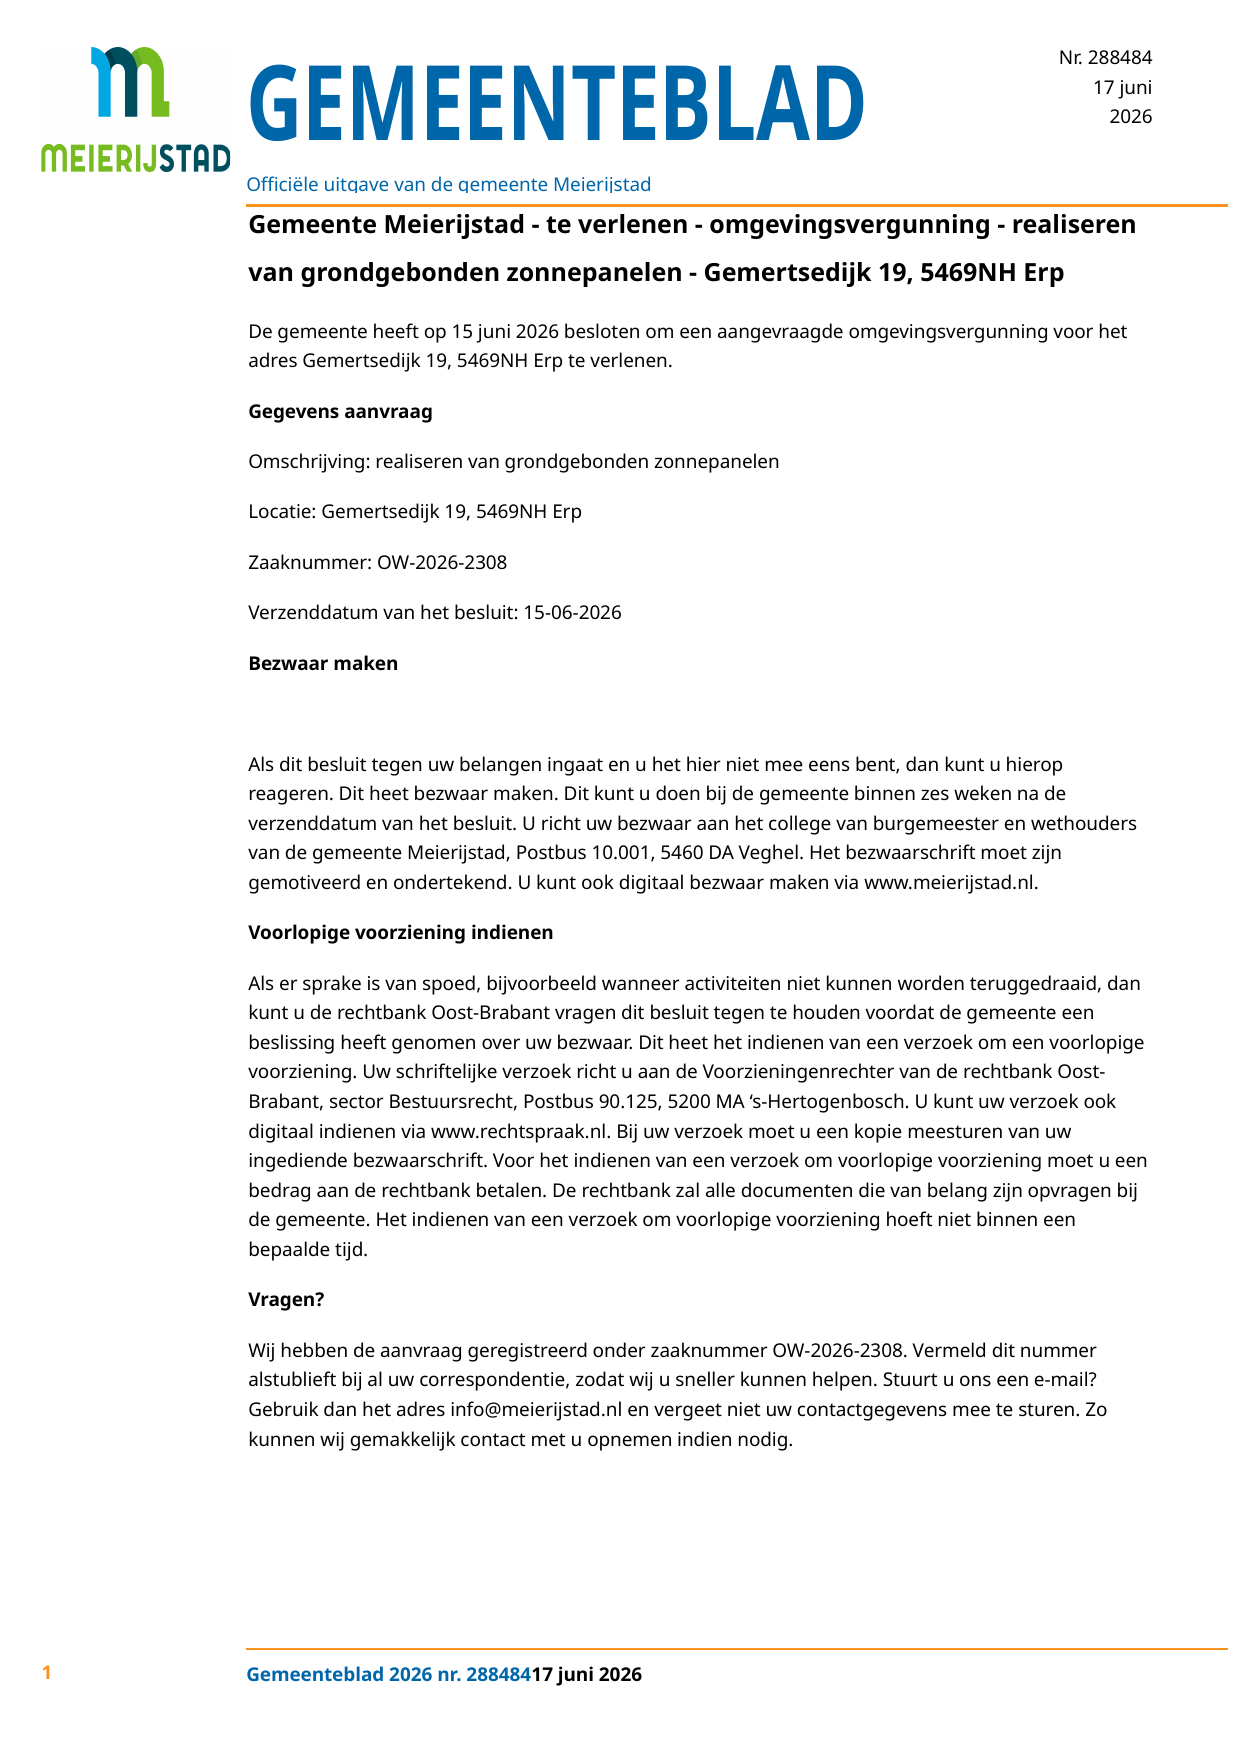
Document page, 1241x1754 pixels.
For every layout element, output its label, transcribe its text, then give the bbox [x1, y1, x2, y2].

text De gemeente heeft op 15 juni 2026 besloten om een aangevraagde omgevingsvergunning voor het adres Gemertsedijk 19, 5469NH Erp te verlenen. [248, 318, 1152, 373]
picture [41, 47, 231, 172]
text Als er sprake is van spoed, bijvoorbeeld wanneer activiteiten niet kunnen worden teruggedraaid, dan kunt u de rechtbank Oost-Brabant vragen dit besluit tegen te houden voordat de gemeente een beslissing heeft genomen over uw bezwaar. Dit heet het indienen van een verzoek om een voorlopige voorziening. Uw schriftelijke verzoek richt u aan de Voorzieningenrechter van de rechtbank Oost-Brabant, sector Bestuursrecht, Postbus 90.125, 5200 MA ‘s-Hertogenbosch. U kunt uw verzoek ook digitaal indienen via www.rechtspraak.nl. Bij uw verzoek moet u een kopie meesturen van uw ingediende bezwaarschrift. Voor het indienen van een verzoek om voorlopige voorziening moet u een bedrag aan de rechtbank betalen. De rechtbank zal alle documenten die van belang zijn opvragen bij de gemeente. Het indienen van een verzoek om voorlopige voorziening hoeft niet binnen een bepaalde tijd. [248, 970, 1152, 1262]
text Omschrijving: realiseren van grondgebonden zonnepanelen [248, 448, 1152, 474]
text Bezwaar maken [248, 650, 1152, 676]
text Locatie: Gemertsedijk 19, 5469NH Erp [248, 499, 1152, 524]
text Zaaknummer: OW-2026-2308 [248, 549, 1152, 575]
text Gegevens aanvraag [248, 398, 1152, 424]
text Verzenddatum van het besluit: 15-06-2026 [248, 599, 1152, 625]
text Wij hebben de aanvraag geregistreerd onder zaaknummer OW-2026-2308. Vermeld dit nummer alstublieft bij al uw correspondentie, zodat wij u sneller kunnen helpen. Stuurt u ons een e-mail? Gebruik dan het adres info@meierijstad.nl en vergeet niet uw contactgegevens mee te sturen. Zo kunnen wij gemakkelijk contact met u opnemen indien nodig. [248, 1337, 1152, 1452]
text Voorlopige voorziening indienen [248, 919, 1152, 945]
text Gemeente Meierijstad - te verlenen - omgevingsvergunning - realiseren van grondgebonden zonnepanelen - Gemertsedijk 19, 5469NH Erp [248, 207, 1152, 288]
text Vragen? [248, 1287, 1152, 1312]
text Als dit besluit tegen uw belangen ingaat en u het hier niet mee eens bent, dan kunt u hierop reageren. Dit heet bezwaar maken. Dit kunt u doen bij de gemeente binnen zes weken na de verzenddatum van het besluit. U richt uw bezwaar aan het college van burgemeester en wethouders van de gemeente Meierijstad, Postbus 10.001, 5460 DA Veghel. Het bezwaarschrift moet zijn gemotiveerd en ondertekend. U kunt ook digitaal bezwaar maken via www.meierijstad.nl. [248, 751, 1152, 895]
